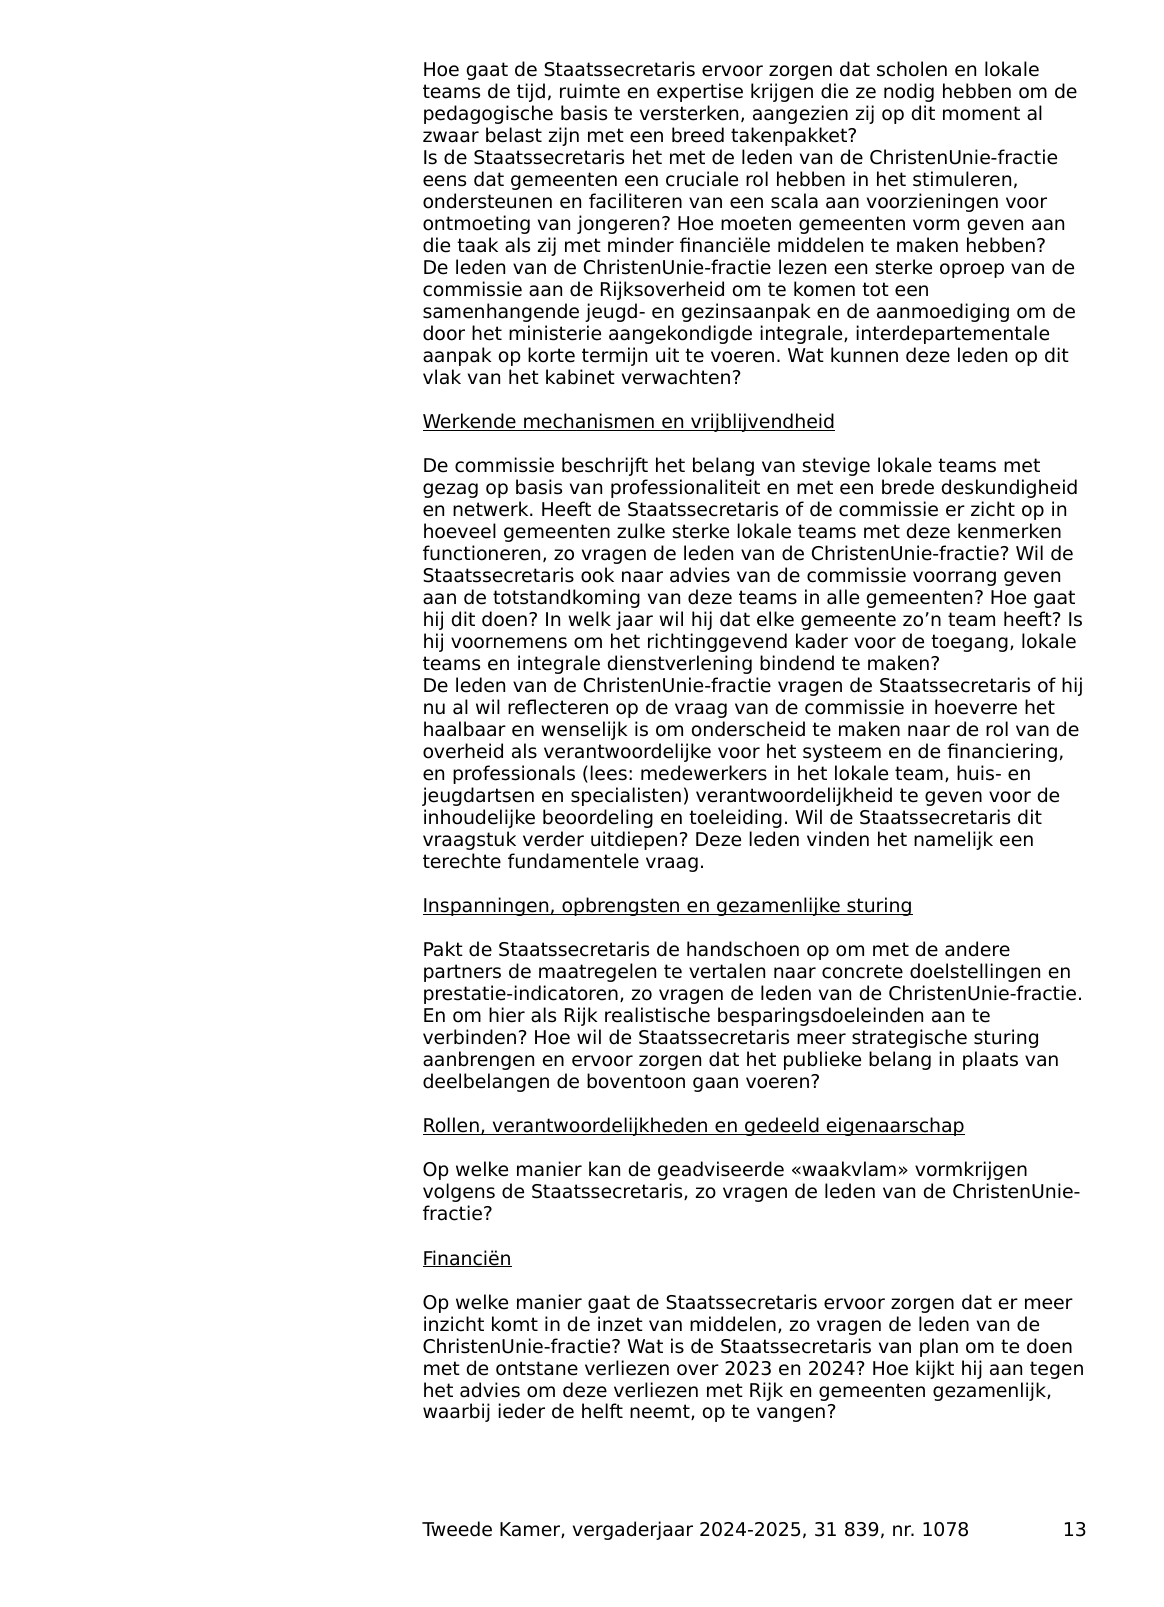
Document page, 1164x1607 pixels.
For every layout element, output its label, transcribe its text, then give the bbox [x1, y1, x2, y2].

text De leden van de ChristenUnie-fractie vragen de Staatssecretaris of hij nu al wil reflecteren op de vraag van de commissie in hoeverre het haalbaar en wenselijk is om onderscheid te maken naar de rol van de overheid als verantwoordelijke voor het systeem en de financiering, en professionals (lees: medewerkers in het lokale team, huis- en jeugdartsen en specialisten) verantwoordelijkheid te geven voor de inhoudelijke beoordeling en toeleiding. Wil de Staatssecretaris dit vraagstuk verder uitdiepen? Deze leden vinden het namelijk een terechte fundamentele vraag. [422, 675, 1087, 873]
subtitle Financiën [422, 1247, 1087, 1269]
subtitle Inspanningen, opbrengsten en gezamenlijke sturing [422, 895, 1087, 917]
subtitle Werkende mechanismen en vrijblijvendheid [422, 411, 1087, 433]
text Op welke manier kan de geadviseerde «waakvlam» vormkrijgen volgens de Staatssecretaris, zo vragen de leden van de ChristenUnie-fractie? [422, 1159, 1087, 1225]
text Op welke manier gaat de Staatssecretaris ervoor zorgen dat er meer inzicht komt in de inzet van middelen, zo vragen de leden van de ChristenUnie-fractie? Wat is de Staatssecretaris van plan om te doen met de ontstane verliezen over 2023 en 2024? Hoe kijkt hij aan tegen het advies om deze verliezen met Rijk en gemeenten gezamenlijk, waarbij ieder de helft neemt, op te vangen? [422, 1292, 1087, 1423]
text Is de Staatssecretaris het met de leden van de ChristenUnie-fractie eens dat gemeenten een cruciale rol hebben in het stimuleren, ondersteunen en faciliteren van een scala aan voorzieningen voor ontmoeting van jongeren? Hoe moeten gemeenten vorm geven aan die taak als zij met minder financiële middelen te maken hebben? [422, 147, 1087, 257]
text Hoe gaat de Staatssecretaris ervoor zorgen dat scholen en lokale teams de tijd, ruimte en expertise krijgen die ze nodig hebben om de pedagogische basis te versterken, aangezien zij op dit moment al zwaar belast zijn met een breed takenpakket? [422, 59, 1087, 147]
text De commissie beschrijft het belang van stevige lokale teams met gezag op basis van professionaliteit en met een brede deskundigheid en netwerk. Heeft de Staatssecretaris of de commissie er zicht op in hoeveel gemeenten zulke sterke lokale teams met deze kenmerken functioneren, zo vragen de leden van de ChristenUnie-fractie? Wil de Staatssecretaris ook naar advies van de commissie voorrang geven aan de totstandkoming van deze teams in alle gemeenten? Hoe gaat hij dit doen? In welk jaar wil hij dat elke gemeente zo’n team heeft? Is hij voornemens om het richtinggevend kader voor de toegang, lokale teams en integrale dienstverlening bindend te maken? [422, 455, 1087, 675]
text De leden van de ChristenUnie-fractie lezen een sterke oproep van de commissie aan de Rijksoverheid om te komen tot een samenhangende jeugd- en gezinsaanpak en de aanmoediging om de door het ministerie aangekondigde integrale, interdepartementale aanpak op korte termijn uit te voeren. Wat kunnen deze leden op dit vlak van het kabinet verwachten? [422, 257, 1087, 389]
text Pakt de Staatssecretaris de handschoen op om met de andere partners de maatregelen te vertalen naar concrete doelstellingen en prestatie-indicatoren, zo vragen de leden van de ChristenUnie-fractie. En om hier als Rijk realistische besparingsdoeleinden aan te verbinden? Hoe wil de Staatssecretaris meer strategische sturing aanbrengen en ervoor zorgen dat het publieke belang in plaats van deelbelangen de boventoon gaan voeren? [422, 939, 1087, 1093]
subtitle Rollen, verantwoordelijkheden en gedeeld eigenaarschap [422, 1115, 1087, 1137]
